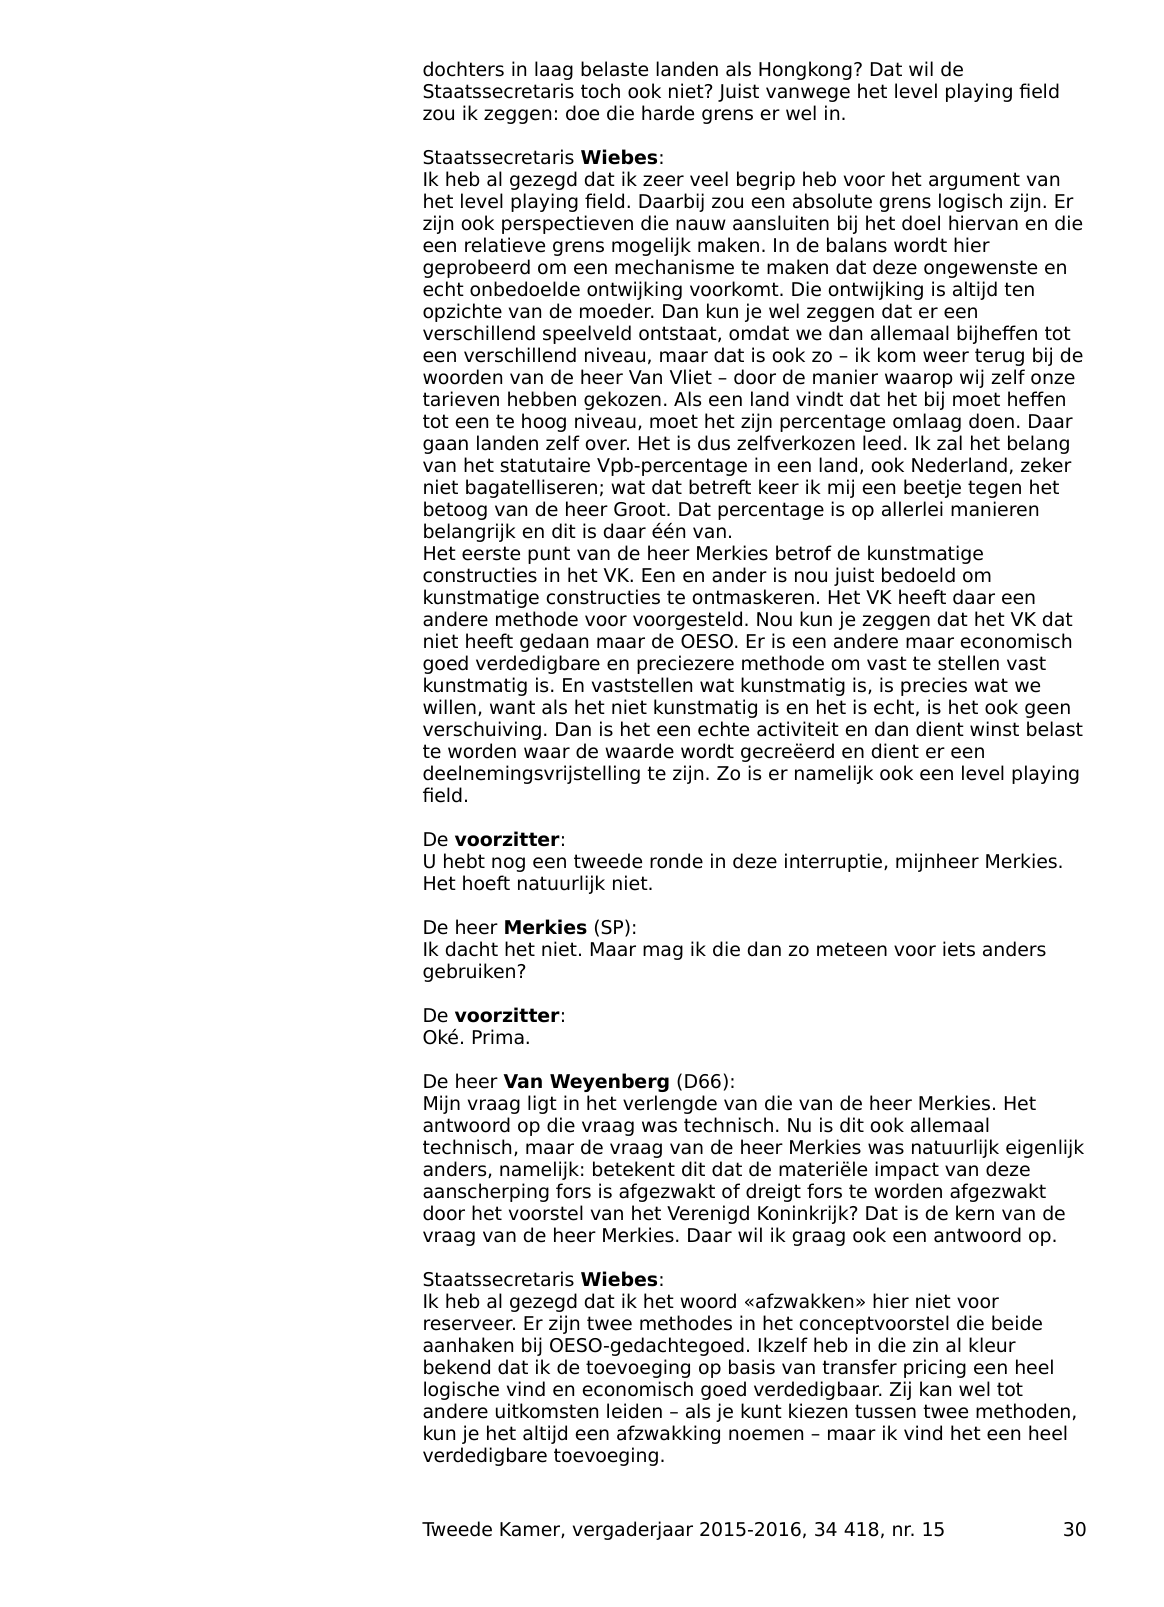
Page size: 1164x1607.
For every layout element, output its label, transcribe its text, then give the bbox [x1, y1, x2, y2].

text Ik heb al gezegd dat ik het woord «afzwakken» hier niet voor reserveer. Er zijn twee methodes in het conceptvoorstel die beide aanhaken bij OESO-gedachtegoed. Ikzelf heb in die zin al kleur bekend dat ik de toevoeging op basis van transfer pricing een heel logische vind en economisch goed verdedigbaar. Zij kan wel tot andere uitkomsten leiden – als je kunt kiezen tussen twee methoden, kun je het altijd een afzwakking noemen – maar ik vind het een heel verdedigbare toevoeging. [422, 1291, 1087, 1467]
text De heer Merkies (SP): [422, 917, 1087, 939]
text Staatssecretaris Wiebes: [422, 147, 1087, 169]
text dochters in laag belaste landen als Hongkong? Dat wil de Staatssecretaris toch ook niet? Juist vanwege het level playing field zou ik zeggen: doe die harde grens er wel in. [422, 59, 1087, 125]
text De voorzitter: [422, 1005, 1087, 1027]
text Ik dacht het niet. Maar mag ik die dan zo meteen voor iets anders gebruiken? [422, 939, 1087, 983]
text Oké. Prima. [422, 1027, 1087, 1049]
text Mijn vraag ligt in het verlengde van die van de heer Merkies. Het antwoord op die vraag was technisch. Nu is dit ook allemaal technisch, maar de vraag van de heer Merkies was natuurlijk eigenlijk anders, namelijk: betekent dit dat de materiële impact van deze aanscherping fors is afgezwakt of dreigt fors te worden afgezwakt door het voorstel van het Verenigd Koninkrijk? Dat is de kern van de vraag van de heer Merkies. Daar wil ik graag ook een antwoord op. [422, 1093, 1087, 1247]
text Het eerste punt van de heer Merkies betrof de kunstmatige constructies in het VK. Een en ander is nou juist bedoeld om kunstmatige constructies te ontmaskeren. Het VK heeft daar een andere methode voor voorgesteld. Nou kun je zeggen dat het VK dat niet heeft gedaan maar de OESO. Er is een andere maar economisch goed verdedigbare en preciezere methode om vast te stellen vast kunstmatig is. En vaststellen wat kunstmatig is, is precies wat we willen, want als het niet kunstmatig is en het is echt, is het ook geen verschuiving. Dan is het een echte activiteit en dan dient winst belast te worden waar de waarde wordt gecreëerd en dient er een deelnemingsvrijstelling te zijn. Zo is er namelijk ook een level playing field. [422, 543, 1087, 807]
text De voorzitter: [422, 829, 1087, 851]
text Staatssecretaris Wiebes: [422, 1269, 1087, 1291]
text Ik heb al gezegd dat ik zeer veel begrip heb voor het argument van het level playing field. Daarbij zou een absolute grens logisch zijn. Er zijn ook perspectieven die nauw aansluiten bij het doel hiervan en die een relatieve grens mogelijk maken. In de balans wordt hier geprobeerd om een mechanisme te maken dat deze ongewenste en echt onbedoelde ontwijking voorkomt. Die ontwijking is altijd ten opzichte van de moeder. Dan kun je wel zeggen dat er een verschillend speelveld ontstaat, omdat we dan allemaal bijheffen tot een verschillend niveau, maar dat is ook zo – ik kom weer terug bij de woorden van de heer Van Vliet – door de manier waarop wij zelf onze tarieven hebben gekozen. Als een land vindt dat het bij moet heffen tot een te hoog niveau, moet het zijn percentage omlaag doen. Daar gaan landen zelf over. Het is dus zelfverkozen leed. Ik zal het belang van het statutaire Vpb-percentage in een land, ook Nederland, zeker niet bagatelliseren; wat dat betreft keer ik mij een beetje tegen het betoog van de heer Groot. Dat percentage is op allerlei manieren belangrijk en dit is daar één van. [422, 169, 1087, 543]
text De heer Van Weyenberg (D66): [422, 1071, 1087, 1093]
text U hebt nog een tweede ronde in deze interruptie, mijnheer Merkies. Het hoeft natuurlijk niet. [422, 851, 1087, 895]
